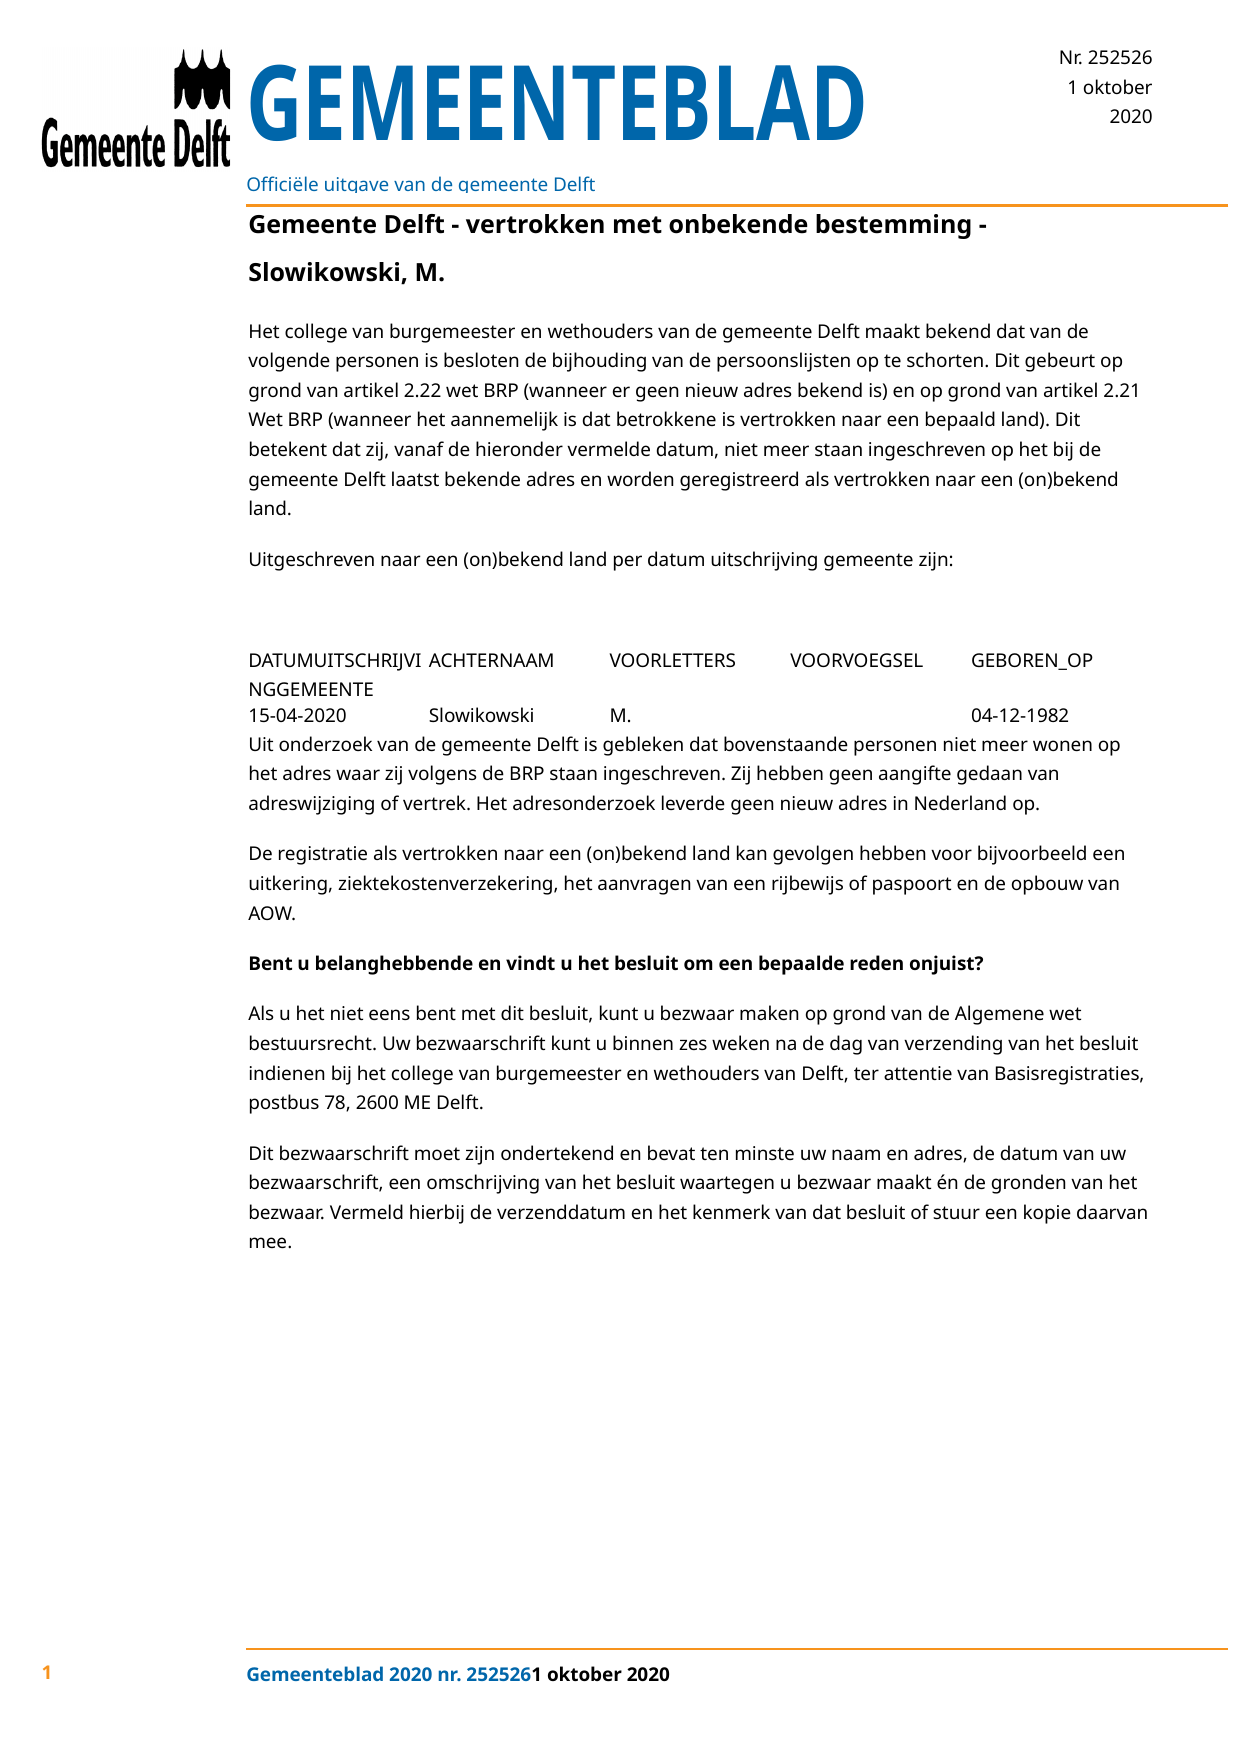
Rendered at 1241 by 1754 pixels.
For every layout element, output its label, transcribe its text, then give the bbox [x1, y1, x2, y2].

table_cell Slowikowski [429, 702, 609, 728]
text Als u het niet eens bent met dit besluit, kunt u bezwaar maken op grond van de Algemene wet bestuursrecht. Uw bezwaarschrift kunt u binnen zes weken na de dag van verzending van het besluit indienen bij het college van burgemeester en wethouders van Delft, ter attentie van Basisregistraties, postbus 78, 2600 ME Delft. [248, 1001, 1152, 1115]
table_cell M. [609, 702, 790, 728]
table_header ACHTERNAAM [429, 647, 609, 702]
text Het college van burgemeester en wethouders van de gemeente Delft maakt bekend dat van de volgende personen is besloten de bijhouding van de persoonslijsten op te schorten. Dit gebeurt op grond van artikel 2.22 wet BRP (wanneer er geen nieuw adres bekend is) en op grond van artikel 2.21 Wet BRP (wanneer het aannemelijk is dat betrokkene is vertrokken naar een bepaald land). Dit betekent dat zij, vanaf de hieronder vermelde datum, niet meer staan ingeschreven op het bij de gemeente Delft laatst bekende adres en worden geregistreerd als vertrokken naar een (on)bekend land. [248, 318, 1152, 521]
text Bent u belanghebbende en vindt u het besluit om een bepaalde reden onjuist? [248, 950, 1152, 976]
table_header DATUMUITSCHRIJVINGGEMEENTE [248, 647, 429, 702]
text Gemeente Delft - vertrokken met onbekende bestemming - Slowikowski, M. [248, 207, 1152, 288]
table_cell 04-12-1982 [971, 702, 1152, 728]
text Uitgeschreven naar een (on)bekend land per datum uitschrijving gemeente zijn: [248, 546, 1152, 572]
table_header VOORLETTERS [609, 647, 790, 702]
table_cell [790, 702, 971, 728]
table_header VOORVOEGSEL [790, 647, 971, 702]
picture [41, 47, 231, 172]
table_header GEBOREN_OP [971, 647, 1152, 702]
text De registratie als vertrokken naar een (on)bekend land kan gevolgen hebben voor bijvoorbeeld een uitkering, ziektekostenverzekering, het aanvragen van een rijbewijs of paspoort en de opbouw van AOW. [248, 841, 1152, 926]
text Uit onderzoek van de gemeente Delft is gebleken dat bovenstaande personen niet meer wonen op het adres waar zij volgens de BRP staan ingeschreven. Zij hebben geen aangifte gedaan van adreswijziging of vertrek. Het adresonderzoek leverde geen nieuw adres in Nederland op. [248, 731, 1152, 816]
table_cell 15-04-2020 [248, 702, 429, 728]
text Dit bezwaarschrift moet zijn ondertekend en bevat ten minste uw naam en adres, de datum van uw bezwaarschrift, een omschrijving van het besluit waartegen u bezwaar maakt én de gronden van het bezwaar. Vermeld hierbij de verzenddatum en het kenmerk van dat besluit of stuur een kopie daarvan mee. [248, 1140, 1152, 1254]
